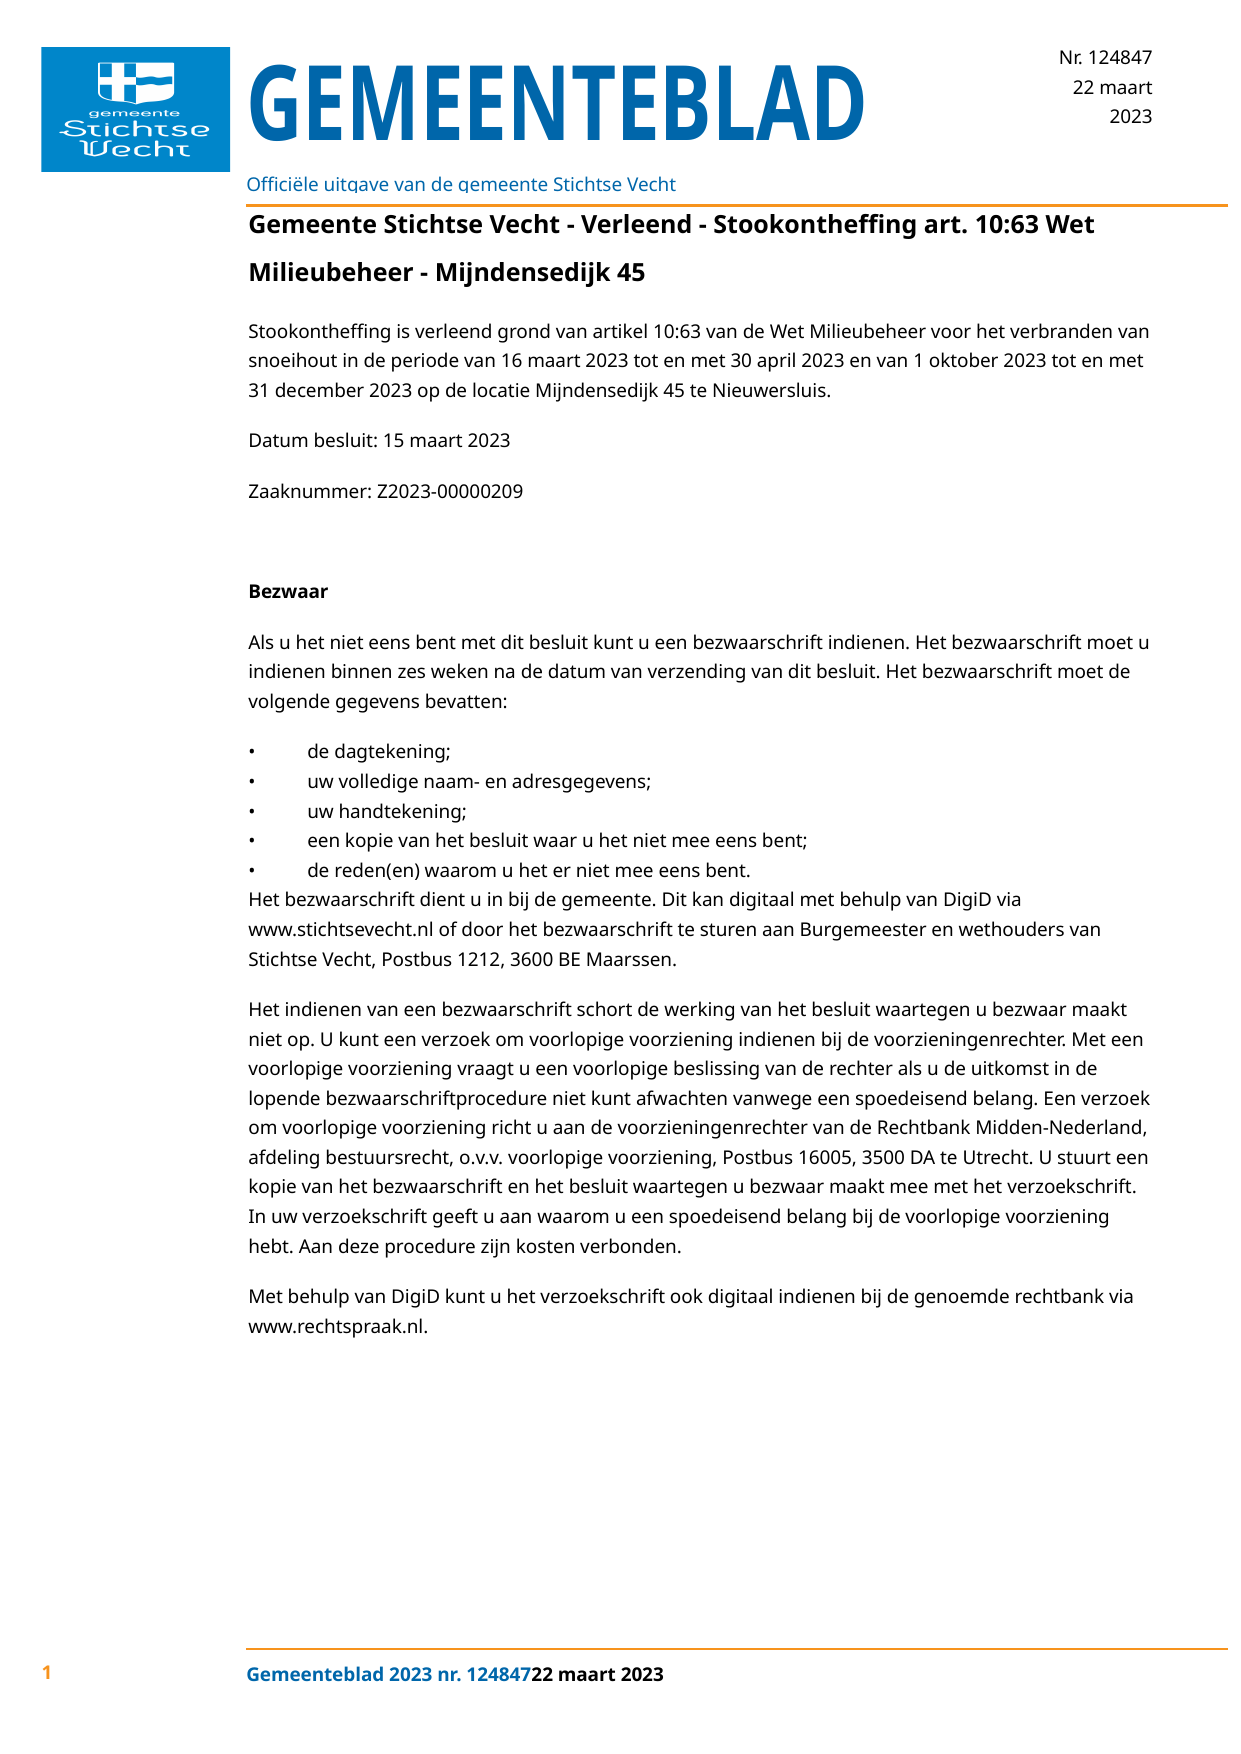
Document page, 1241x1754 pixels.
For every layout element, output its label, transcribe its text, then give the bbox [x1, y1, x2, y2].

text Stookontheffing is verleend grond van artikel 10:63 van de Wet Milieubeheer voor het verbranden van snoeihout in de periode van 16 maart 2023 tot en met 30 april 2023 en van 1 oktober 2023 tot en met 31 december 2023 op de locatie Mijndensedijk 45 te Nieuwersluis. [248, 318, 1152, 403]
picture [99, 63, 135, 101]
text Gemeente Stichtse Vecht - Verleend - Stookontheffing art. 10:63 Wet Milieubeheer - Mijndensedijk 45 [248, 207, 1152, 288]
picture [137, 63, 174, 103]
text Zaaknummer: Z2023-00000209 [248, 478, 1152, 504]
text Met behulp van DigiD kunt u het verzoekschrift ook digitaal indienen bij de genoemde rechtbank via www.rechtspraak.nl. [248, 1283, 1152, 1339]
text Bezwaar [248, 579, 1152, 604]
list een kopie van het besluit waar u het niet mee eens bent; [248, 827, 1152, 853]
list uw handtekening; [248, 798, 1152, 824]
text Het bezwaarschrift dient u in bij de gemeente. Dit kan digitaal met behulp van DigiD via www.stichtsevecht.nl of door het bezwaarschrift te sturen aan Burgemeester en wethouders van Stichtse Vecht, Postbus 1212, 3600 BE Maarssen. [248, 887, 1152, 972]
text Datum besluit: 15 maart 2023 [248, 427, 1152, 453]
text Het indienen van een bezwaarschrift schort de werking van het besluit waartegen u bezwaar maakt niet op. U kunt een verzoek om voorlopige voorziening indienen bij de voorzieningenrechter. Met een voorlopige voorziening vraagt u een voorlopige beslissing van de rechter als u de uitkomst in de lopende bezwaarschriftprocedure niet kunt afwachten vanwege een spoedeisend belang. Een verzoek om voorlopige voorziening richt u aan de voorzieningenrechter van de Rechtbank Midden-Nederland, afdeling bestuursrecht, o.v.v. voorlopige voorziening, Postbus 16005, 3500 DA te Utrecht. U stuurt een kopie van het bezwaarschrift en het besluit waartegen u bezwaar maakt mee met het verzoekschrift. In uw verzoekschrift geeft u aan waarom u een spoedeisend belang bij de voorlopige voorziening hebt. Aan deze procedure zijn kosten verbonden. [248, 996, 1152, 1259]
list de reden(en) waarom u het er niet mee eens bent. [248, 857, 1152, 883]
text Als u het niet eens bent met dit besluit kunt u een bezwaarschrift indienen. Het bezwaarschrift moet u indienen binnen zes weken na de datum van verzending van dit besluit. Het bezwaarschrift moet de volgende gegevens bevatten: [248, 629, 1152, 714]
list uw volledige naam- en adresgegevens; [248, 768, 1152, 794]
list de dagtekening; [248, 739, 1152, 764]
